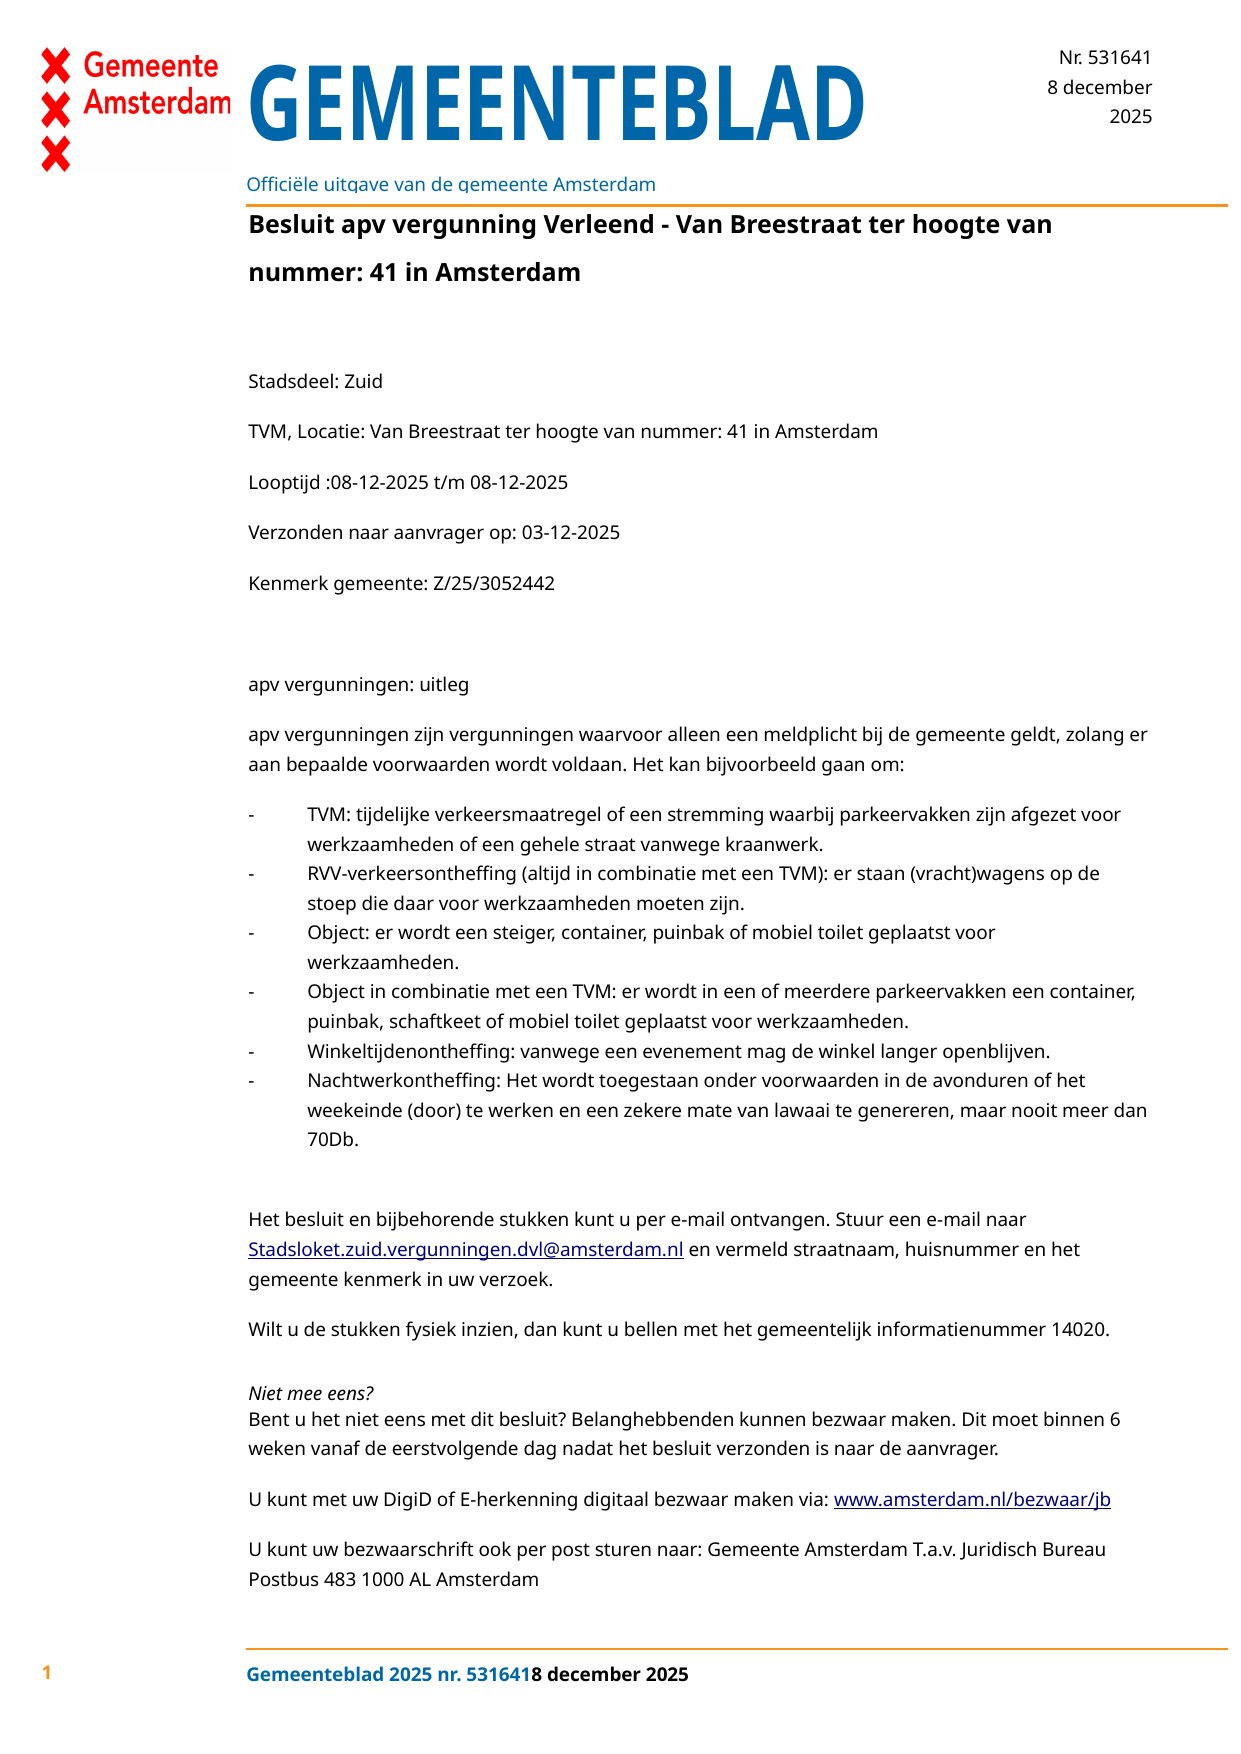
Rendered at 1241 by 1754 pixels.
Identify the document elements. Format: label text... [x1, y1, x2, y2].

picture [41, 47, 231, 172]
text apv vergunningen: uitleg [248, 671, 1152, 697]
list Nachtwerkontheffing: Het wordt toegestaan onder voorwaarden in de avonduren of het weekeinde (door) te werken en een zekere mate van lawaai te genereren, maar nooit meer dan 70Db. [248, 1067, 1152, 1152]
text Stadsdeel: Zuid [248, 368, 1152, 394]
text Besluit apv vergunning Verleend - Van Breestraat ter hoogte van nummer: 41 in Amsterdam [248, 207, 1152, 288]
list Object in combinatie met een TVM: er wordt in een of meerdere parkeervakken een container, puinbak, schaftkeet of mobiel toilet geplaatst voor werkzaamheden. [248, 979, 1152, 1034]
text Bent u het niet eens met dit besluit? Belanghebbenden kunnen bezwaar maken. Dit moet binnen 6 weken vanaf de eerstvolgende dag nadat het besluit verzonden is naar de aanvrager. [248, 1406, 1152, 1461]
text U kunt met uw DigiD of E-herkenning digitaal bezwaar maken via: www.amsterdam.nl/bezwaar/jb [248, 1486, 1152, 1512]
text Wilt u de stukken fysiek inzien, dan kunt u bellen met het gemeentelijk informatienummer 14020. [248, 1316, 1152, 1342]
list Object: er wordt een steiger, container, puinbak of mobiel toilet geplaatst voor werkzaamheden. [248, 919, 1152, 975]
text Kenmerk gemeente: Z/25/3052442 [248, 570, 1152, 596]
text Het besluit en bijbehorende stukken kunt u per e-mail ontvangen. Stuur een e-mail naar Stadsloket.zuid.vergunningen.dvl@amsterdam.nl en vermeld straatnaam, huisnummer en het gemeente kenmerk in uw verzoek. [248, 1207, 1152, 1292]
text Looptijd :08-12-2025 t/m 08-12-2025 [248, 469, 1152, 495]
text U kunt uw bezwaarschrift ook per post sturen naar: Gemeente Amsterdam T.a.v. Juridisch Bureau Postbus 483 1000 AL Amsterdam [248, 1536, 1152, 1592]
text Niet mee eens? [248, 1380, 1152, 1406]
text apv vergunningen zijn vergunningen waarvoor alleen een meldplicht bij de gemeente geldt, zolang er aan bepaalde voorwaarden wordt voldaan. Het kan bijvoorbeeld gaan om: [248, 721, 1152, 777]
text Verzonden naar aanvrager op: 03-12-2025 [248, 519, 1152, 545]
list TVM: tijdelijke verkeersmaatregel of een stremming waarbij parkeervakken zijn afgezet voor werkzaamheden of een gehele straat vanwege kraanwerk. [248, 801, 1152, 857]
list RVV-verkeersontheffing (altijd in combinatie met een TVM): er staan (vracht)wagens op de stoep die daar voor werkzaamheden moeten zijn. [248, 860, 1152, 916]
list Winkeltijdenontheffing: vanwege een evenement mag de winkel langer openblijven. [248, 1038, 1152, 1064]
text TVM, Locatie: Van Breestraat ter hoogte van nummer: 41 in Amsterdam [248, 419, 1152, 444]
